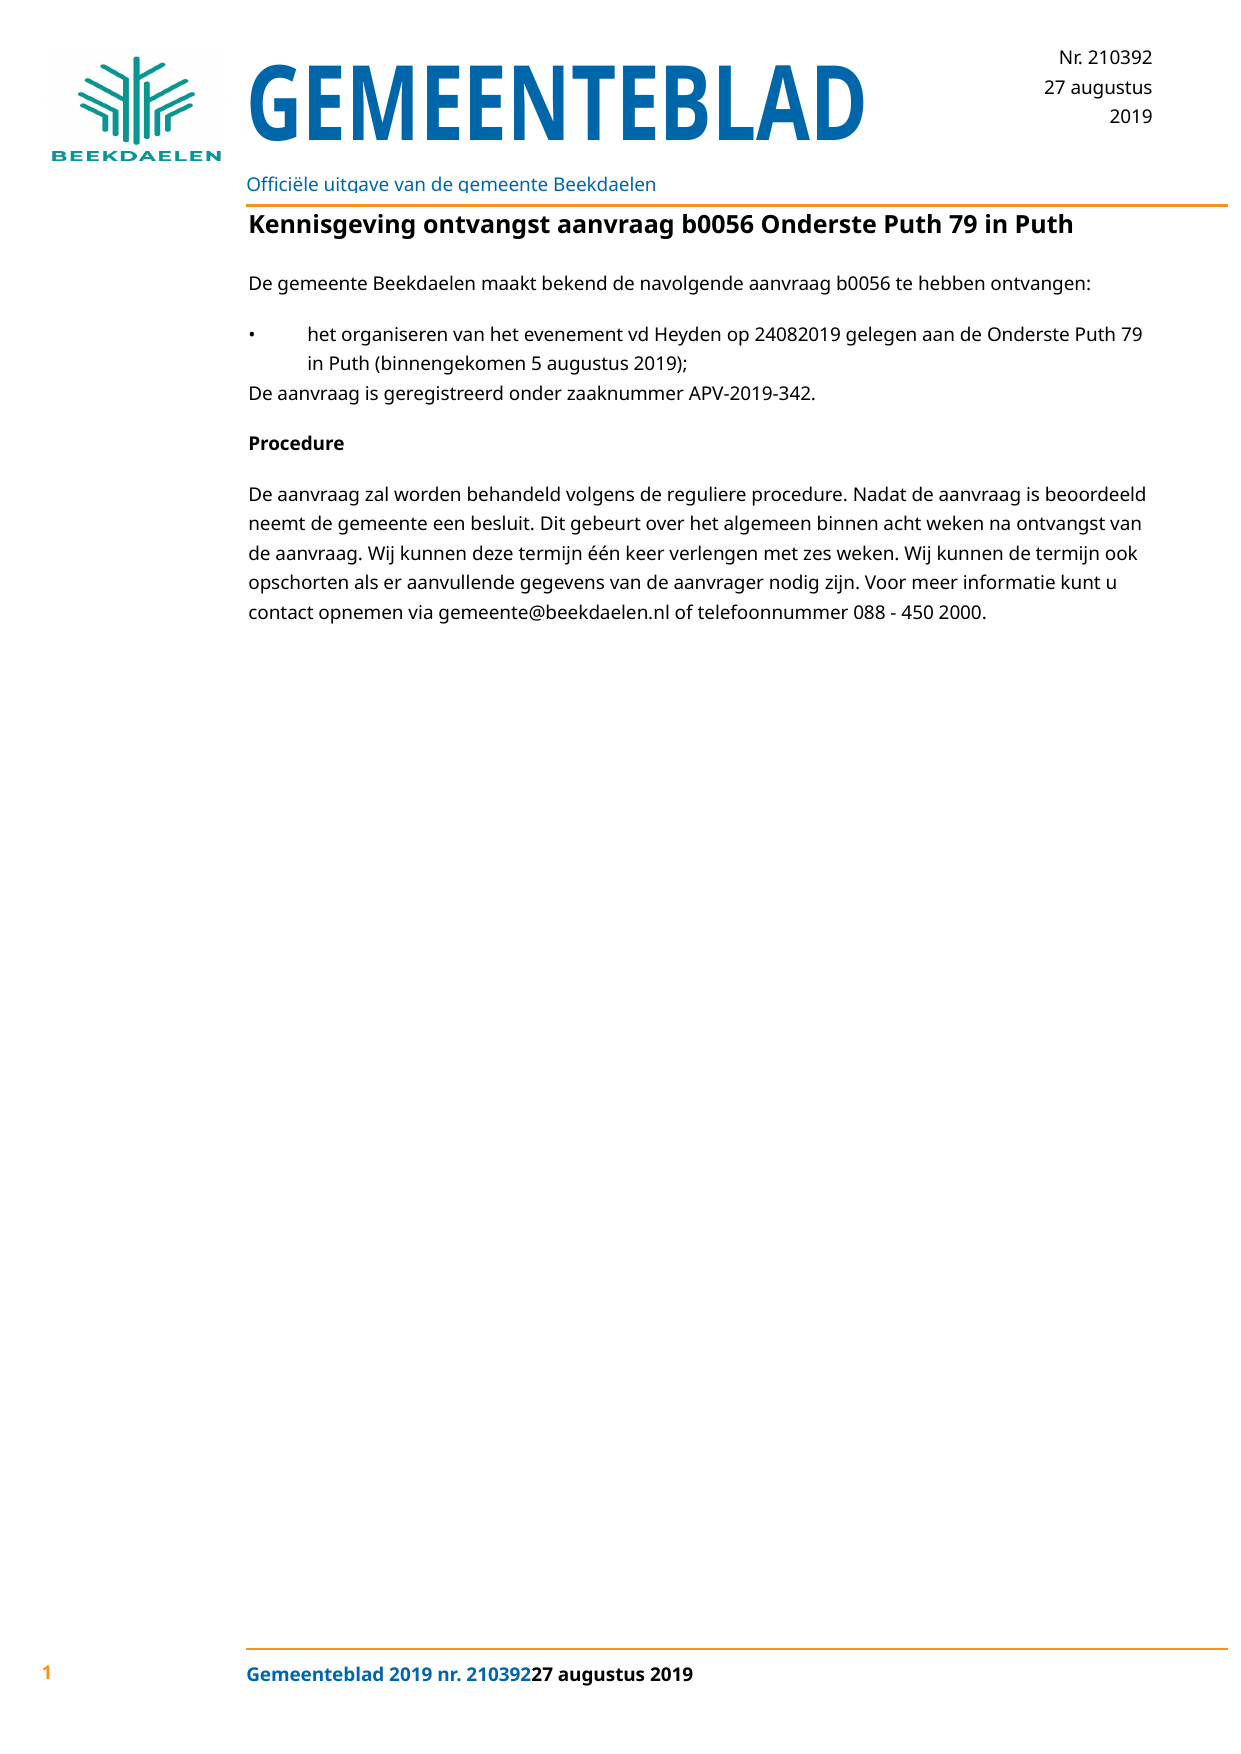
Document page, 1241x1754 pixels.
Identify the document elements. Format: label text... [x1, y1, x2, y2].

picture [41, 47, 231, 172]
text De aanvraag is geregistreerd onder zaaknummer APV-2019-342. [248, 380, 1152, 406]
text Kennisgeving ontvangst aanvraag b0056 Onderste Puth 79 in Puth [248, 207, 1152, 241]
text De aanvraag zal worden behandeld volgens de reguliere procedure. Nadat de aanvraag is beoordeeld neemt de gemeente een besluit. Dit gebeurt over het algemeen binnen acht weken na ontvangst van de aanvraag. Wij kunnen deze termijn één keer verlengen met zes weken. Wij kunnen de termijn ook opschorten als er aanvullende gegevens van de aanvrager nodig zijn. Voor meer informatie kunt u contact opnemen via gemeente@beekdaelen.nl of telefoonnummer 088 - 450 2000. [248, 481, 1152, 625]
text Procedure [248, 430, 1152, 456]
text De gemeente Beekdaelen maakt bekend de navolgende aanvraag b0056 te hebben ontvangen: [248, 270, 1152, 296]
list het organiseren van het evenement vd Heyden op 24082019 gelegen aan de Onderste Puth 79 in Puth (binnengekomen 5 augustus 2019); [248, 321, 1152, 376]
